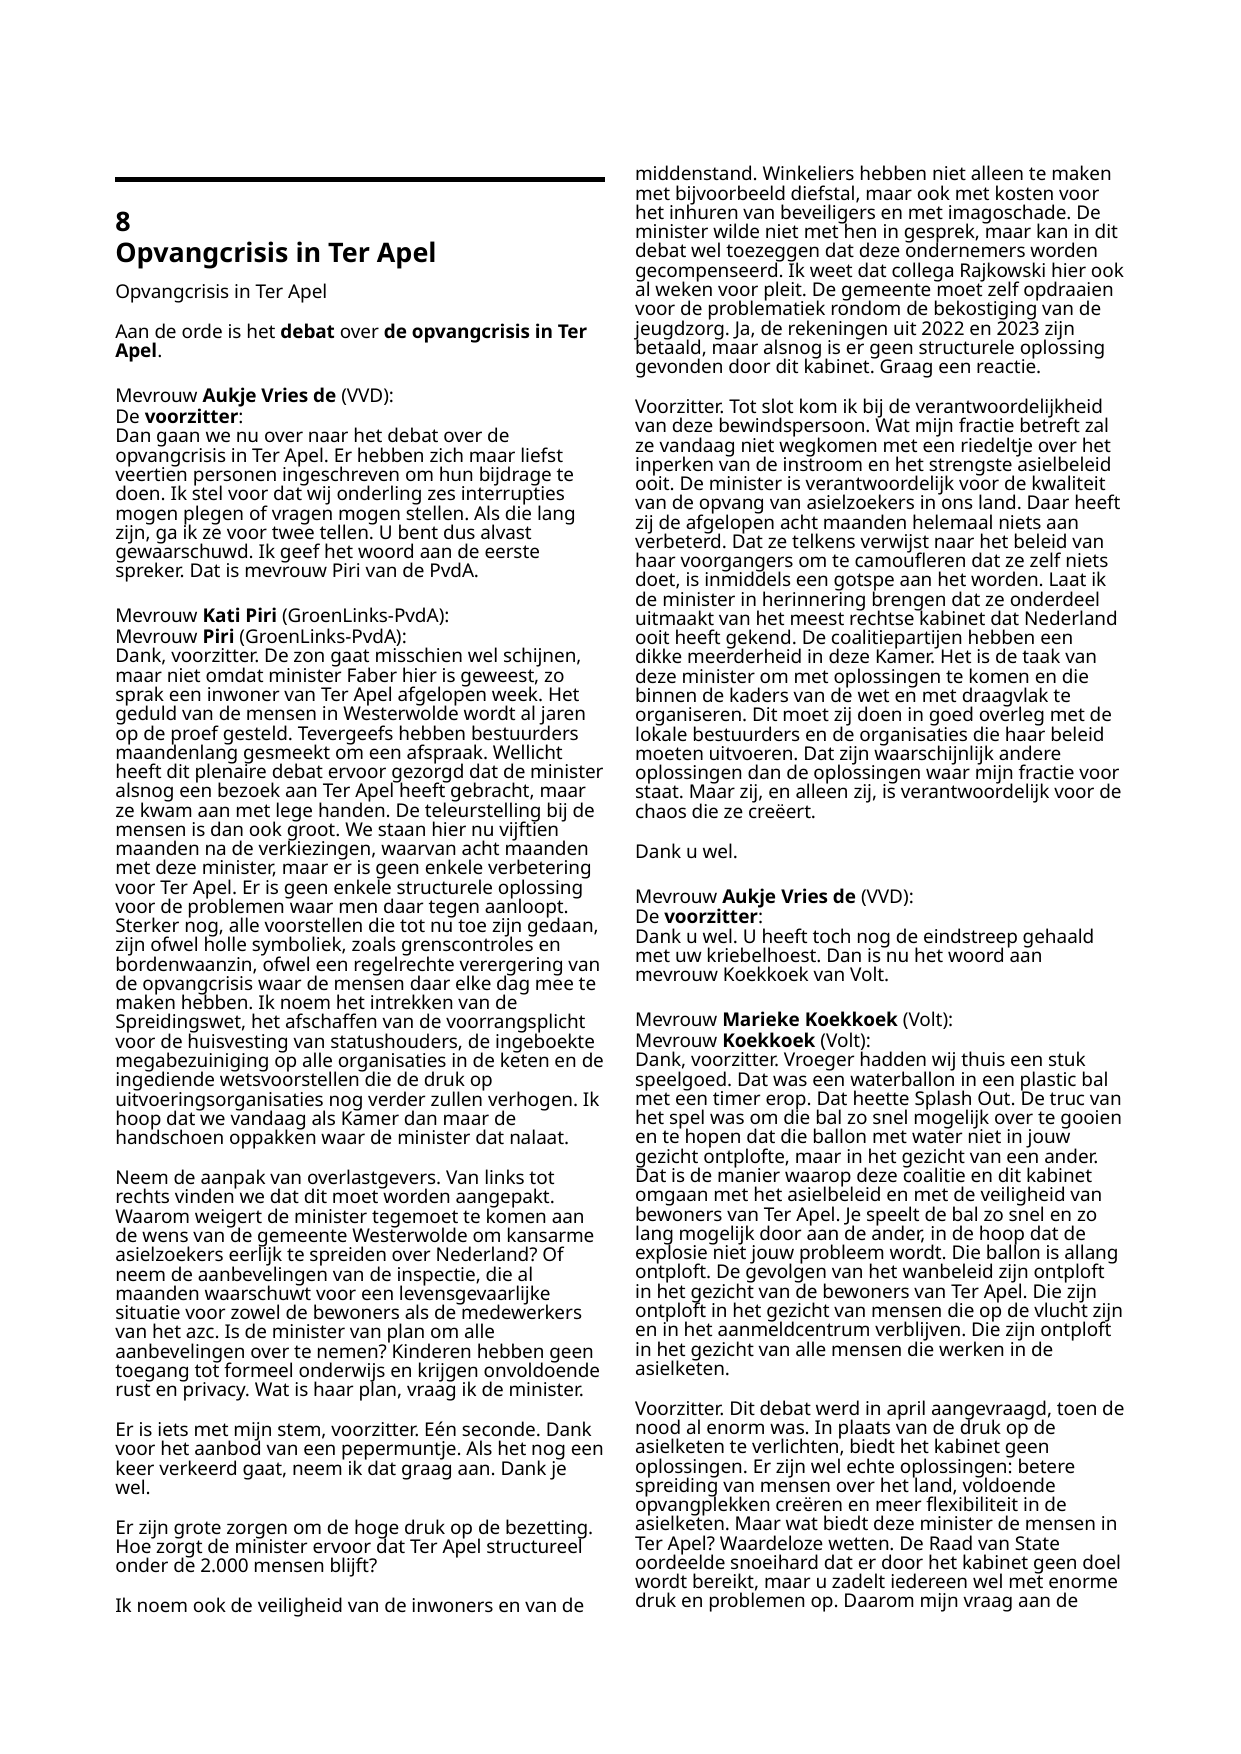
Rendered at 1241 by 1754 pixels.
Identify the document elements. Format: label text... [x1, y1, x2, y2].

text Mevrouw Marieke Koekkoek (Volt): [635, 1006, 1125, 1032]
text Aan de orde is het debat over de opvangcrisis in Ter Apel. [115, 323, 605, 362]
text Opvangcrisis in Ter Apel [115, 239, 605, 283]
text Dan gaan we nu over naar het debat over de opvangcrisis in Ter Apel. Er hebben zich maar liefst veertien personen ingeschreven om hun bijdrage te doen. Ik stel voor dat wij onderling zes interrupties mogen plegen of vragen mogen stellen. Als die lang zijn, ga ik ze voor twee tellen. U bent dus alvast gewaarschuwd. Ik geef het woord aan de eerste spreker. Dat is mevrouw Piri van de PvdA. [115, 427, 605, 582]
text middenstand. Winkeliers hebben niet alleen te maken met bijvoorbeeld diefstal, maar ook met kosten voor het inhuren van beveiligers en met imagoschade. De minister wilde niet met hen in gesprek, maar kan in dit debat wel toezeggen dat deze ondernemers worden gecompenseerd. Ik weet dat collega Rajkowski hier ook al weken voor pleit. De gemeente moet zelf opdraaien voor de problematiek rondom de bekostiging van de jeugdzorg. Ja, de rekeningen uit 2022 en 2023 zijn betaald, maar alsnog is er geen structurele oplossing gevonden door dit kabinet. Graag een reactie. [635, 165, 1125, 377]
text Mevrouw Piri (GroenLinks-PvdA): [115, 628, 605, 647]
text De voorzitter: [635, 908, 1125, 928]
text Dank u wel. [635, 843, 1125, 862]
text Neem de aanpak van overlastgevers. Van links tot rechts vinden we dat dit moet worden aangepakt. Waarom weigert de minister tegemoet te komen aan de wens van de gemeente Westerwolde om kansarme asielzoekers eerlijk te spreiden over Nederland? Of neem de aanbevelingen van de inspectie, die al maanden waarschuwt voor een levensgevaarlijke situatie voor zowel de bewoners als de medewerkers van het azc. Is de minister van plan om alle aanbevelingen over te nemen? Kinderen hebben geen toegang tot formeel onderwijs en krijgen onvoldoende rust en privacy. Wat is haar plan, vraag ik de minister. [115, 1169, 605, 1400]
text Mevrouw Aukje Vries de (VVD): [635, 883, 1125, 908]
text Ik noem ook de veiligheid van de inwoners en van de [115, 1597, 605, 1617]
text Opvangcrisis in Ter Apel [115, 283, 605, 302]
text 8 [115, 203, 605, 239]
text Er is iets met mijn stem, voorzitter. Eén seconde. Dank voor het aanbod van een pepermuntje. Als het nog een keer verkeerd gaat, neem ik dat graag aan. Dank je wel. [115, 1421, 605, 1498]
text Dank, voorzitter. Vroeger hadden wij thuis een stuk speelgoed. Dat was een waterballon in een plastic bal met een timer erop. Dat heette Splash Out. De truc van het spel was om die bal zo snel mogelijk over te gooien en te hopen dat die ballon met water niet in jouw gezicht ontplofte, maar in het gezicht van een ander. Dat is de manier waarop deze coalitie en dit kabinet omgaan met het asielbeleid en met de veiligheid van bewoners van Ter Apel. Je speelt de bal zo snel en zo lang mogelijk door aan de ander, in de hoop dat de explosie niet jouw probleem wordt. Die ballon is allang ontploft. De gevolgen van het wanbeleid zijn ontploft in het gezicht van de bewoners van Ter Apel. Die zijn ontploft in het gezicht van mensen die op de vlucht zijn en in het aanmeldcentrum verblijven. Die zijn ontploft in het gezicht van alle mensen die werken in de asielketen. [635, 1051, 1125, 1379]
text Mevrouw Koekkoek (Volt): [635, 1032, 1125, 1051]
text Voorzitter. Tot slot kom ik bij de verantwoordelijkheid van deze bewindspersoon. Wat mijn fractie betreft zal ze vandaag niet wegkomen met een riedeltje over het inperken van de instroom en het strengste asielbeleid ooit. De minister is verantwoordelijk voor de kwaliteit van de opvang van asielzoekers in ons land. Daar heeft zij de afgelopen acht maanden helemaal niets aan verbeterd. Dat ze telkens verwijst naar het beleid van haar voorgangers om te camoufleren dat ze zelf niets doet, is inmiddels een gotspe aan het worden. Laat ik de minister in herinnering brengen dat ze onderdeel uitmaakt van het meest rechtse kabinet dat Nederland ooit heeft gekend. De coalitiepartijen hebben een dikke meerderheid in deze Kamer. Het is de taak van deze minister om met oplossingen te komen en die binnen de kaders van de wet en met draagvlak te organiseren. Dit moet zij doen in goed overleg met de lokale bestuurders en de organisaties die haar beleid moeten uitvoeren. Dat zijn waarschijnlijk andere oplossingen dan de oplossingen waar mijn fractie voor staat. Maar zij, en alleen zij, is verantwoordelijk voor de chaos die ze creëert. [635, 398, 1125, 822]
text Er zijn grote zorgen om de hoge druk op de bezetting. Hoe zorgt de minister ervoor dat Ter Apel structureel onder de 2.000 mensen blijft? [115, 1519, 605, 1577]
text Voorzitter. Dit debat werd in april aangevraagd, toen de nood al enorm was. In plaats van de druk op de asielketen te verlichten, biedt het kabinet geen oplossingen. Er zijn wel echte oplossingen: betere spreiding van mensen over het land, voldoende opvangplekken creëren en meer flexibiliteit in de asielketen. Maar wat biedt deze minister de mensen in Ter Apel? Waardeloze wetten. De Raad van State oordeelde snoeihard dat er door het kabinet geen doel wordt bereikt, maar u zadelt iedereen wel met enorme druk en problemen op. Daarom mijn vraag aan de [635, 1400, 1125, 1612]
text Dank, voorzitter. De zon gaat misschien wel schijnen, maar niet omdat minister Faber hier is geweest, zo sprak een inwoner van Ter Apel afgelopen week. Het geduld van de mensen in Westerwolde wordt al jaren op de proef gesteld. Tevergeefs hebben bestuurders maandenlang gesmeekt om een afspraak. Wellicht heeft dit plenaire debat ervoor gezorgd dat de minister alsnog een bezoek aan Ter Apel heeft gebracht, maar ze kwam aan met lege handen. De teleurstelling bij de mensen is dan ook groot. We staan hier nu vijftien maanden na de verkiezingen, waarvan acht maanden met deze minister, maar er is geen enkele verbetering voor Ter Apel. Er is geen enkele structurele oplossing voor de problemen waar men daar tegen aanloopt. Sterker nog, alle voorstellen die tot nu toe zijn gedaan, zijn ofwel holle symboliek, zoals grenscontroles en bordenwaanzin, ofwel een regelrechte verergering van de opvangcrisis waar de mensen daar elke dag mee te maken hebben. Ik noem het intrekken van de Spreidingswet, het afschaffen van de voorrangsplicht voor de huisvesting van statushouders, de ingeboekte megabezuiniging op alle organisaties in de keten en de ingediende wetsvoorstellen die de druk op uitvoeringsorganisaties nog verder zullen verhogen. Ik hoop dat we vandaag als Kamer dan maar de handschoen oppakken waar de minister dat nalaat. [115, 647, 605, 1148]
text Mevrouw Aukje Vries de (VVD): [115, 382, 605, 408]
text Mevrouw Kati Piri (GroenLinks-PvdA): [115, 602, 605, 628]
text De voorzitter: [115, 408, 605, 427]
text Dank u wel. U heeft toch nog de eindstreep gehaald met uw kriebelhoest. Dan is nu het woord aan mevrouw Koekkoek van Volt. [635, 928, 1125, 986]
